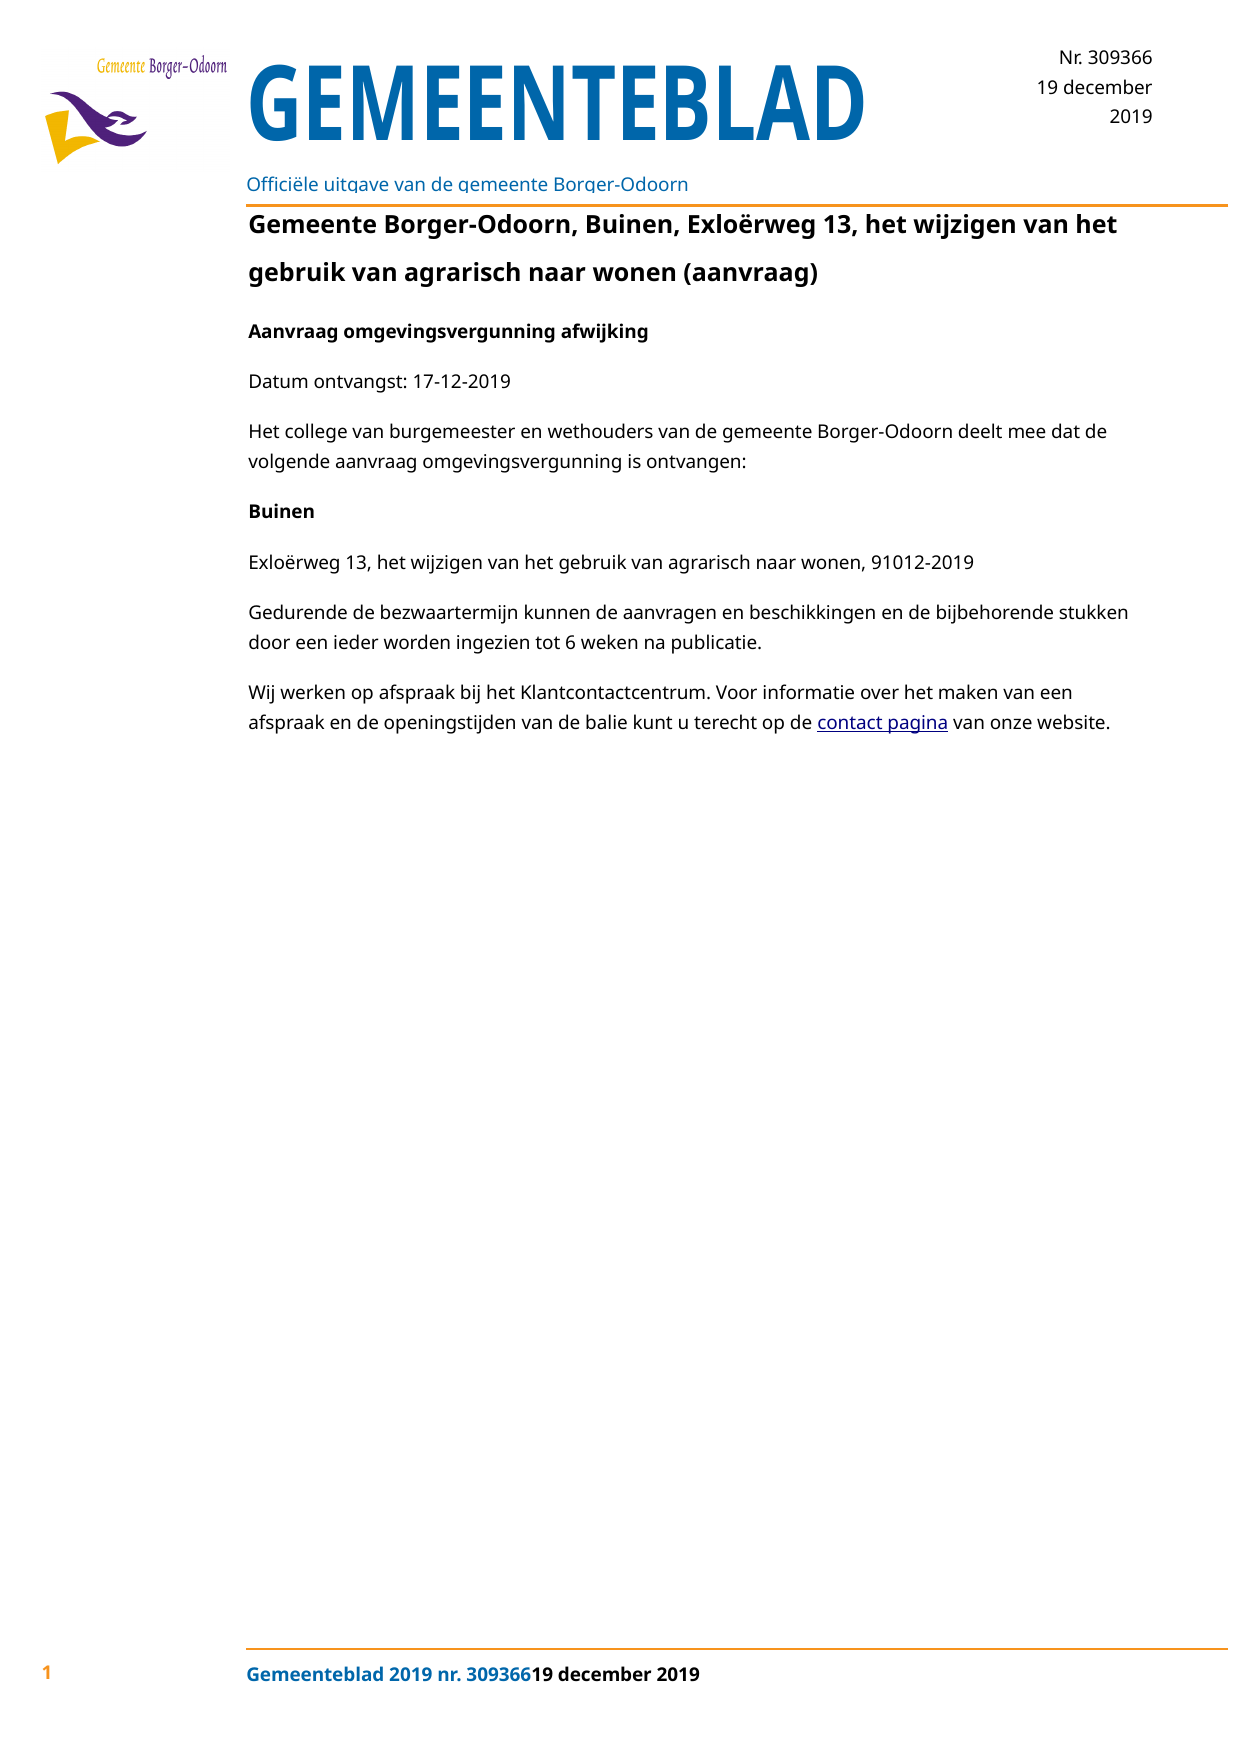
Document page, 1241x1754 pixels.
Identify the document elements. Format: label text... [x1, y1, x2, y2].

text Datum ontvangst: 17-12-2019 [248, 368, 1152, 394]
text Exloërweg 13, het wijzigen van het gebruik van agrarisch naar wonen, 91012-2019 [248, 549, 1152, 575]
picture [41, 47, 231, 172]
text Gemeente Borger-Odoorn, Buinen, Exloërweg 13, het wijzigen van het gebruik van agrarisch naar wonen (aanvraag) [248, 207, 1152, 288]
text Buinen [248, 499, 1152, 524]
text Gedurende de bezwaartermijn kunnen de aanvragen en beschikkingen en de bijbehorende stukken door een ieder worden ingezien tot 6 weken na publicatie. [248, 599, 1152, 655]
text Het college van burgemeester en wethouders van de gemeente Borger-Odoorn deelt mee dat de volgende aanvraag omgevingsvergunning is ontvangen: [248, 419, 1152, 474]
text Wij werken op afspraak bij het Klantcontactcentrum. Voor informatie over het maken van een afspraak en de openingstijden van de balie kunt u terecht op de contact pagina van onze website. [248, 679, 1152, 735]
text Aanvraag omgevingsvergunning afwijking [248, 318, 1152, 344]
